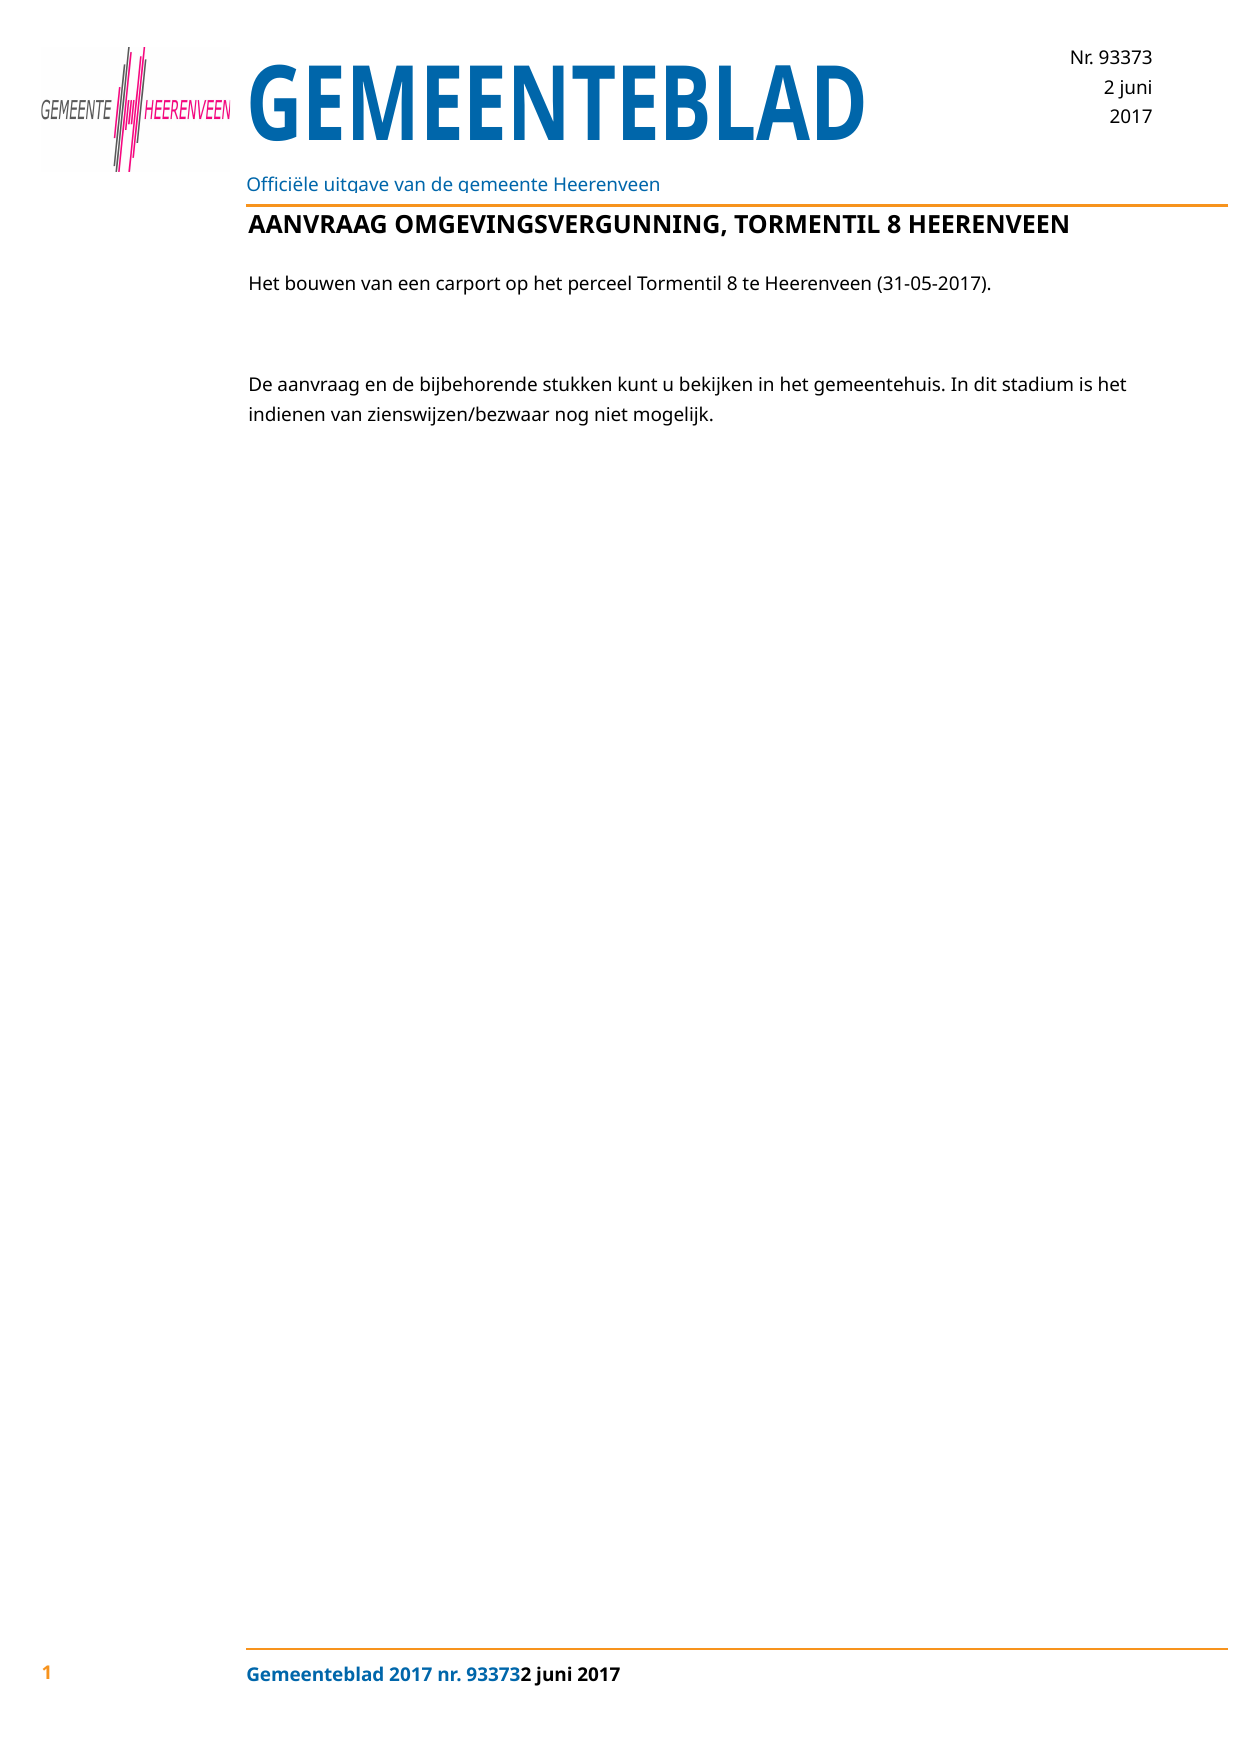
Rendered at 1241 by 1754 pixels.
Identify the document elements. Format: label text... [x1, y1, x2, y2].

picture [41, 47, 231, 172]
text Het bouwen van een carport op het perceel Tormentil 8 te Heerenveen (31-05-2017). [248, 270, 1152, 296]
text De aanvraag en de bijbehorende stukken kunt u bekijken in het gemeentehuis. In dit stadium is het indienen van zienswijzen/bezwaar nog niet mogelijk. [248, 371, 1152, 426]
text AANVRAAG OMGEVINGSVERGUNNING, TORMENTIL 8 HEERENVEEN [248, 207, 1152, 241]
